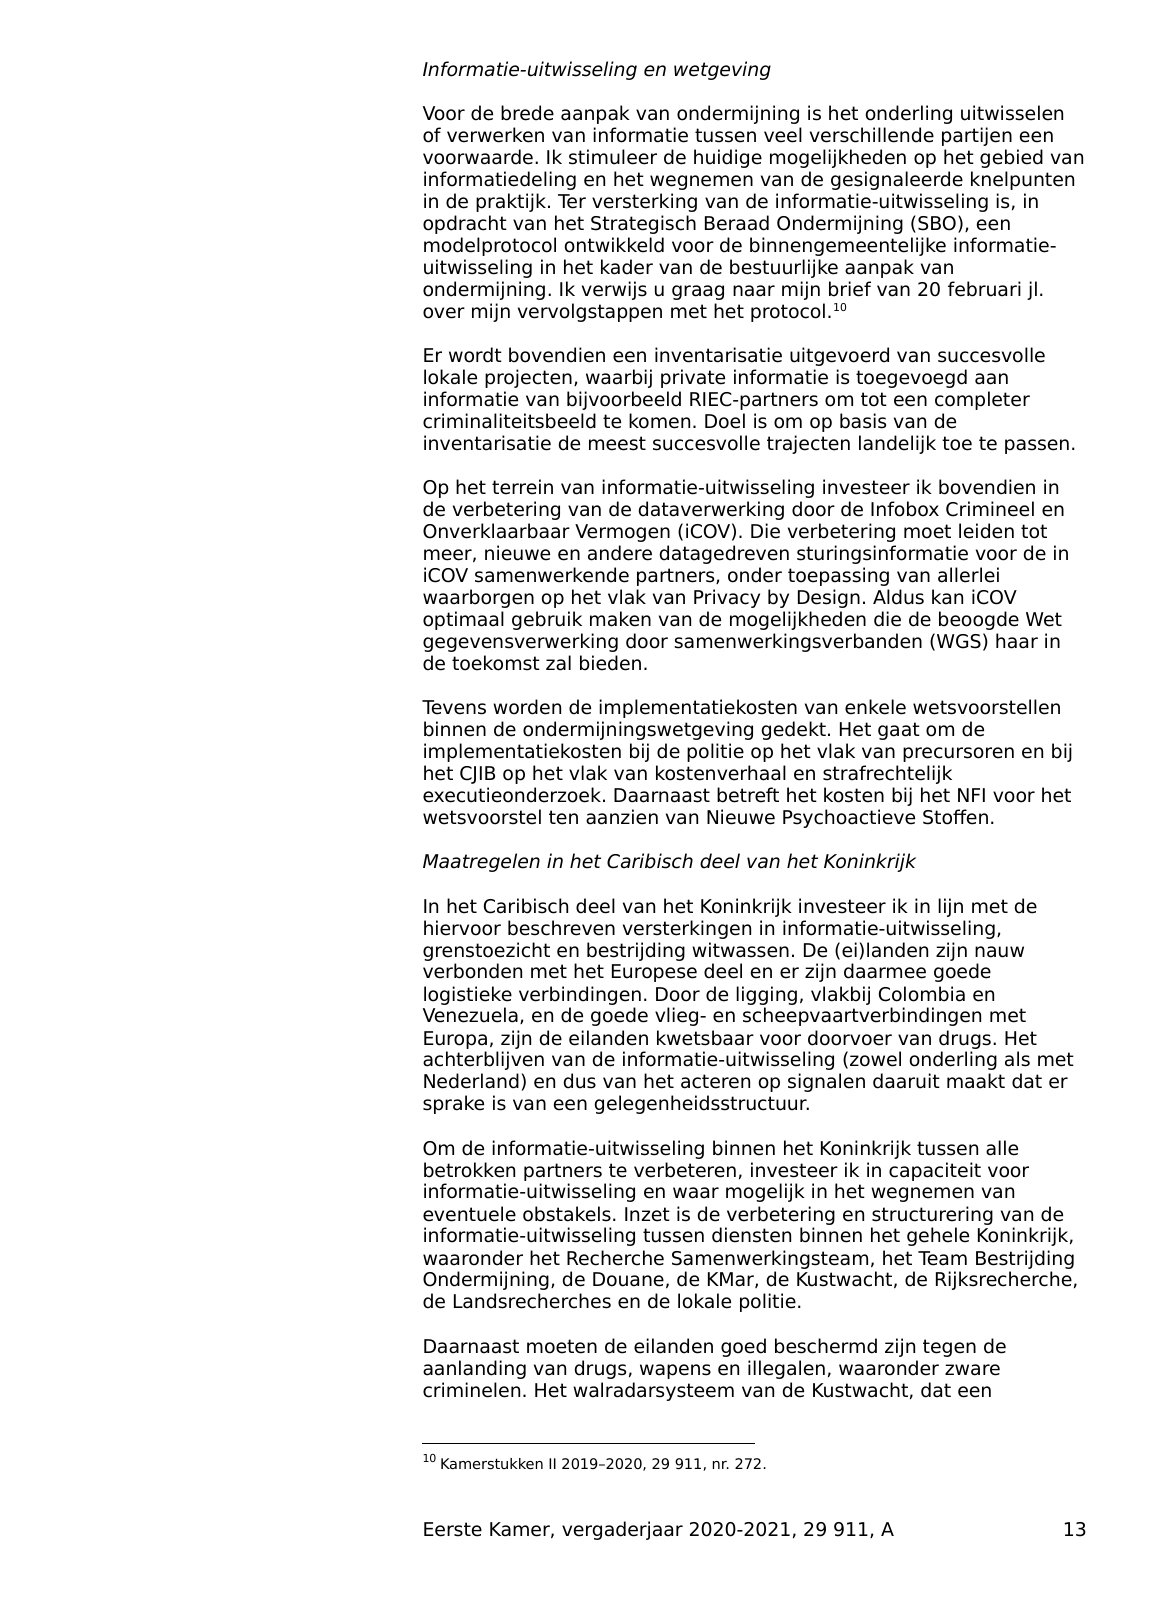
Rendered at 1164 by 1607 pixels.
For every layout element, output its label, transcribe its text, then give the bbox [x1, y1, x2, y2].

text Daarnaast moeten de eilanden goed beschermd zijn tegen de aanlanding van drugs, wapens en illegalen, waaronder zware criminelen. Het walradarsysteem van de Kustwacht, dat een [422, 1336, 1087, 1401]
text Op het terrein van informatie-uitwisseling investeer ik bovendien in de verbetering van de dataverwerking door de Infobox Crimineel en Onverklaarbaar Vermogen (iCOV). Die verbetering moet leiden tot meer, nieuwe en andere datagedreven sturingsinformatie voor de in iCOV samenwerkende partners, onder toepassing van allerlei waarborgen op het vlak van Privacy by Design. Aldus kan iCOV optimaal gebruik maken van de mogelijkheden die de beoogde Wet gegevensverwerking door samenwerkingsverbanden (WGS) haar in de toekomst zal bieden. [422, 477, 1087, 675]
subtitle Informatie-uitwisseling en wetgeving [422, 59, 1087, 81]
text Om de informatie-uitwisseling binnen het Koninkrijk tussen alle betrokken partners te verbeteren, investeer ik in capaciteit voor informatie-uitwisseling en waar mogelijk in het wegnemen van eventuele obstakels. Inzet is de verbetering en structurering van de informatie-uitwisseling tussen diensten binnen het gehele Koninkrijk, waaronder het Recherche Samenwerkingsteam, het Team Bestrijding Ondermijning, de Douane, de KMar, de Kustwacht, de Rijksrecherche, de Landsrecherches en de lokale politie. [422, 1137, 1087, 1313]
text Voor de brede aanpak van ondermijning is het onderling uitwisselen of verwerken van informatie tussen veel verschillende partijen een voorwaarde. Ik stimuleer de huidige mogelijkheden op het gebied van informatiedeling en het wegnemen van de gesignaleerde knelpunten in de praktijk. Ter versterking van de informatie-uitwisseling is, in opdracht van het Strategisch Beraad Ondermijning (SBO), een modelprotocol ontwikkeld voor de binnengemeentelijke informatie-uitwisseling in het kader van de bestuurlijke aanpak van ondermijning. Ik verwijs u graag naar mijn brief van 20 februari jl. over mijn vervolgstappen met het protocol. [422, 103, 1087, 323]
text Er wordt bovendien een inventarisatie uitgevoerd van succesvolle lokale projecten, waarbij private informatie is toegevoegd aan informatie van bijvoorbeeld RIEC-partners om tot een completer criminaliteitsbeeld te komen. Doel is om op basis van de inventarisatie de meest succesvolle trajecten landelijk toe te passen. [422, 345, 1087, 455]
text In het Caribisch deel van het Koninkrijk investeer ik in lijn met de hiervoor beschreven versterkingen in informatie-uitwisseling, grenstoezicht en bestrijding witwassen. De (ei)landen zijn nauw verbonden met het Europese deel en er zijn daarmee goede logistieke verbindingen. Door de ligging, vlakbij Colombia en Venezuela, en de goede vlieg- en scheepvaartverbindingen met Europa, zijn de eilanden kwetsbaar voor doorvoer van drugs. Het achterblijven van de informatie-uitwisseling (zowel onderling als met Nederland) en dus van het acteren op signalen daaruit maakt dat er sprake is van een gelegenheidsstructuur. [422, 896, 1087, 1115]
text Tevens worden de implementatiekosten van enkele wetsvoorstellen binnen de ondermijningswetgeving gedekt. Het gaat om de implementatiekosten bij de politie op het vlak van precursoren en bij het CJIB op het vlak van kostenverhaal en strafrechtelijk executieonderzoek. Daarnaast betreft het kosten bij het NFI voor het wetsvoorstel ten aanzien van Nieuwe Psychoactieve Stoffen. [422, 697, 1087, 829]
subtitle Maatregelen in het Caribisch deel van het Koninkrijk [422, 851, 1087, 873]
text Kamerstukken II 2019–2020, 29 911, nr. 272. [422, 1452, 1087, 1474]
